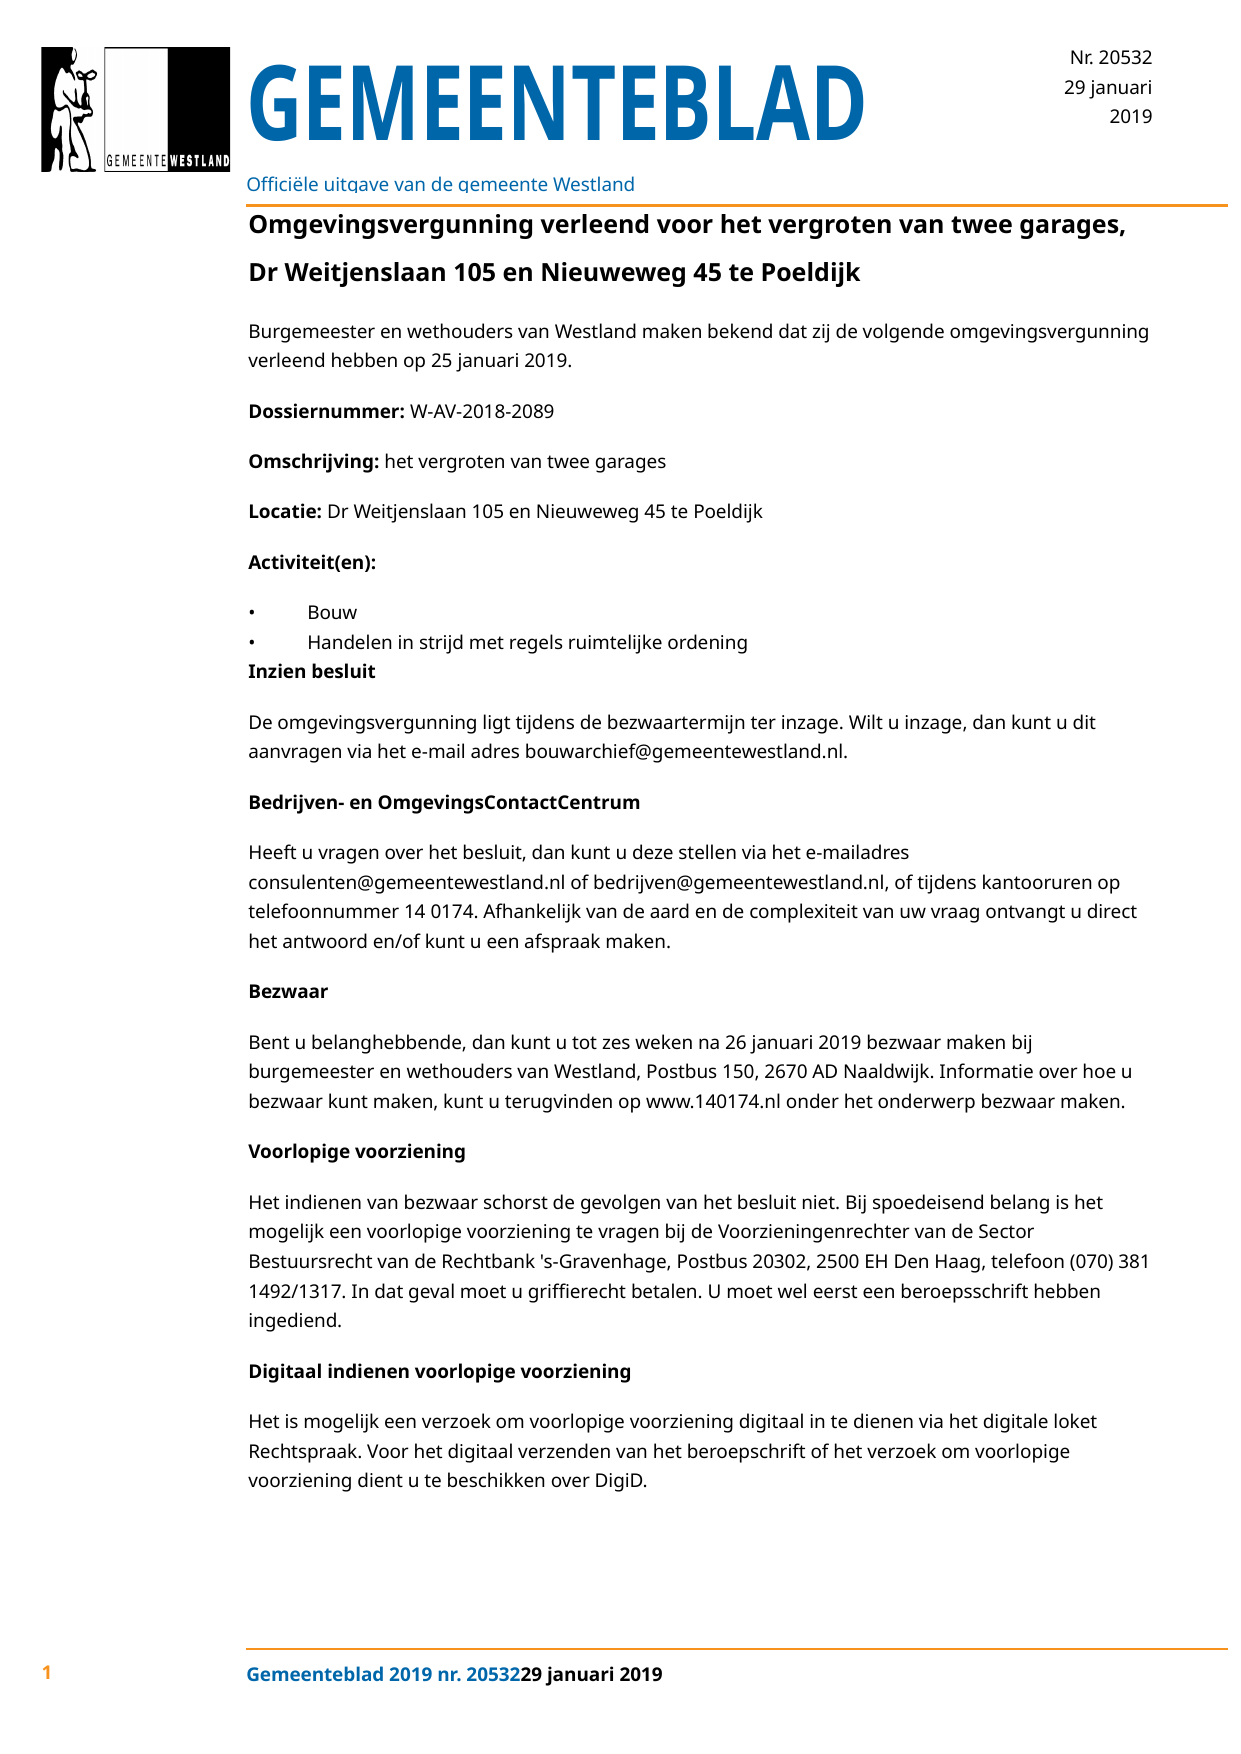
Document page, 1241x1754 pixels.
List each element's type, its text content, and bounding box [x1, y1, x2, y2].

text Digitaal indienen voorlopige voorziening [248, 1358, 1152, 1384]
text Burgemeester en wethouders van Westland maken bekend dat zij de volgende omgevingsvergunning verleend hebben op 25 januari 2019. [248, 318, 1152, 373]
list Bouw [248, 599, 1152, 625]
text Inzien besluit [248, 659, 1152, 684]
text Bedrijven- en OmgevingsContactCentrum [248, 789, 1152, 815]
text Activiteit(en): [248, 549, 1152, 575]
text Voorlopige voorziening [248, 1139, 1152, 1164]
picture [41, 47, 231, 172]
text Locatie: Dr Weitjenslaan 105 en Nieuweweg 45 te Poeldijk [248, 499, 1152, 524]
text Omschrijving: het vergroten van twee garages [248, 448, 1152, 474]
text Bezwaar [248, 979, 1152, 1004]
text Omgevingsvergunning verleend voor het vergroten van twee garages, Dr Weitjenslaan 105 en Nieuweweg 45 te Poeldijk [248, 207, 1152, 288]
text De omgevingsvergunning ligt tijdens de bezwaartermijn ter inzage. Wilt u inzage, dan kunt u dit aanvragen via het e-mail adres bouwarchief@gemeentewestland.nl. [248, 709, 1152, 764]
text Bent u belanghebbende, dan kunt u tot zes weken na 26 januari 2019 bezwaar maken bij burgemeester en wethouders van Westland, Postbus 150, 2670 AD Naaldwijk. Informatie over hoe u bezwaar kunt maken, kunt u terugvinden op www.140174.nl onder het onderwerp bezwaar maken. [248, 1029, 1152, 1114]
text Het is mogelijk een verzoek om voorlopige voorziening digitaal in te dienen via het digitale loket Rechtspraak. Voor het digitaal verzenden van het beroepschrift of het verzoek om voorlopige voorziening dient u te beschikken over DigiD. [248, 1408, 1152, 1493]
text Heeft u vragen over het besluit, dan kunt u deze stellen via het e-mailadres consulenten@gemeentewestland.nl of bedrijven@gemeentewestland.nl, of tijdens kantooruren op telefoonnummer 14 0174. Afhankelijk van de aard en de complexiteit van uw vraag ontvangt u direct het antwoord en/of kunt u een afspraak maken. [248, 839, 1152, 954]
text Het indienen van bezwaar schorst de gevolgen van het besluit niet. Bij spoedeisend belang is het mogelijk een voorlopige voorziening te vragen bij de Voorzieningenrechter van de Sector Bestuursrecht van de Rechtbank 's-Gravenhage, Postbus 20302, 2500 EH Den Haag, telefoon (070) 381 1492/1317. In dat geval moet u griffierecht betalen. U moet wel eerst een beroepsschrift hebben ingediend. [248, 1189, 1152, 1333]
list Handelen in strijd met regels ruimtelijke ordening [248, 629, 1152, 655]
text Dossiernummer: W-AV-2018-2089 [248, 398, 1152, 424]
